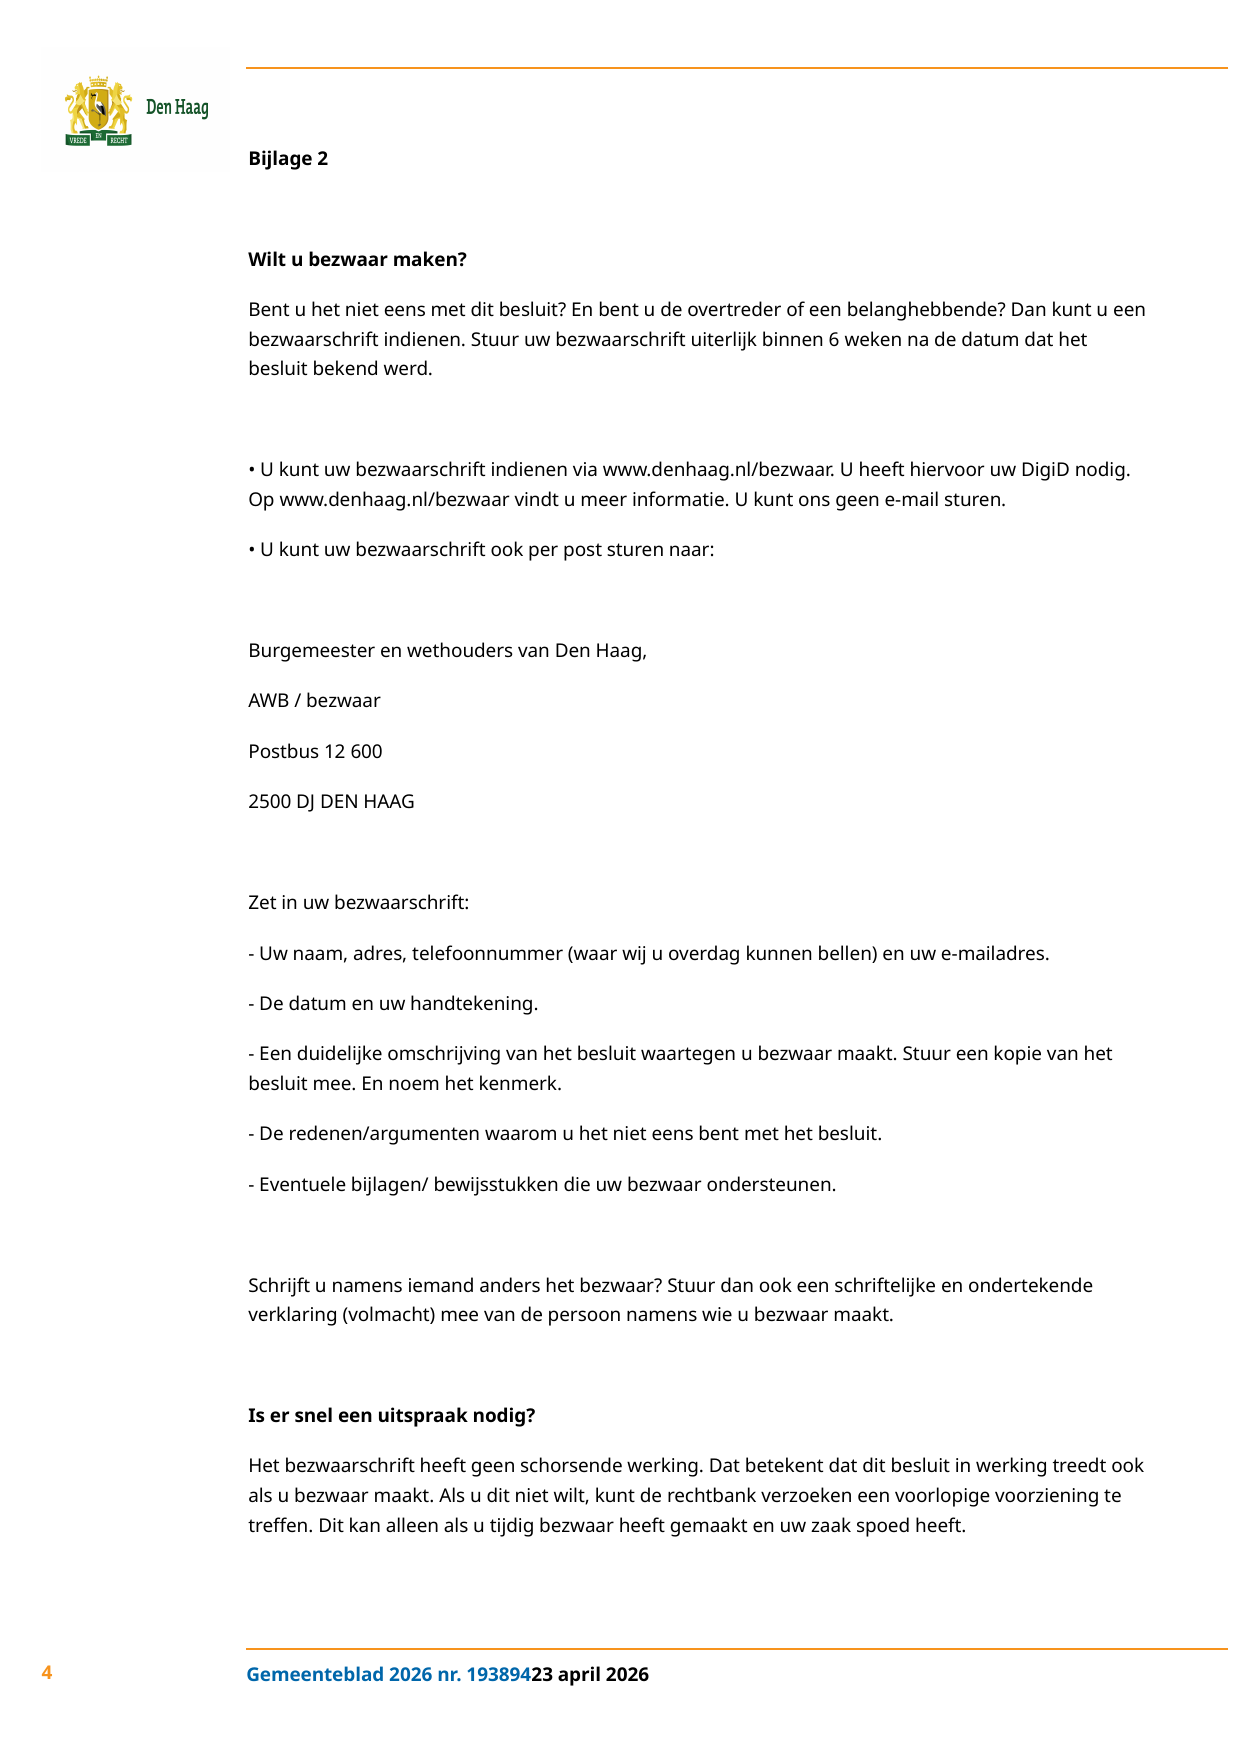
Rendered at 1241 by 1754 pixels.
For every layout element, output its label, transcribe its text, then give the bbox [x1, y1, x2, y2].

text • U kunt uw bezwaarschrift ook per post sturen naar: [248, 536, 1152, 562]
text - Uw naam, adres, telefoonnummer (waar wij u overdag kunnen bellen) en uw e-mailadres. [248, 940, 1152, 966]
text Wilt u bezwaar maken? [248, 246, 1152, 272]
text Burgemeester en wethouders van Den Haag, [248, 637, 1152, 663]
text - De redenen/argumenten waarom u het niet eens bent met het besluit. [248, 1121, 1152, 1146]
text Bent u het niet eens met dit besluit? En bent u de overtreder of een belanghebbende? Dan kunt u een bezwaarschrift indienen. Stuur uw bezwaarschrift uiterlijk binnen 6 weken na de datum dat het besluit bekend werd. [248, 296, 1152, 381]
text Bijlage 2 [248, 145, 1152, 171]
text • U kunt uw bezwaarschrift indienen via www.denhaag.nl/bezwaar. U heeft hiervoor uw DigiD nodig. Op www.denhaag.nl/bezwaar vindt u meer informatie. U kunt ons geen e-mail sturen. [248, 456, 1152, 512]
text Zet in uw bezwaarschrift: [248, 889, 1152, 915]
picture [41, 47, 231, 172]
text Het bezwaarschrift heeft geen schorsende werking. Dat betekent dat dit besluit in werking treedt ook als u bezwaar maakt. Als u dit niet wilt, kunt de rechtbank verzoeken een voorlopige voorziening te treffen. Dit kan alleen als u tijdig bezwaar heeft gemaakt en uw zaak spoed heeft. [248, 1453, 1152, 1538]
text - Een duidelijke omschrijving van het besluit waartegen u bezwaar maakt. Stuur een kopie van het besluit mee. En noem het kenmerk. [248, 1041, 1152, 1096]
text 2500 DJ DEN HAAG [248, 788, 1152, 814]
text - Eventuele bijlagen/ bewijsstukken die uw bezwaar ondersteunen. [248, 1171, 1152, 1197]
text AWB / bezwaar [248, 688, 1152, 713]
text Schrijft u namens iemand anders het bezwaar? Stuur dan ook een schriftelijke en ondertekende verklaring (volmacht) mee van de persoon namens wie u bezwaar maakt. [248, 1272, 1152, 1327]
text Is er snel een uitspraak nodig? [248, 1402, 1152, 1428]
text - De datum en uw handtekening. [248, 990, 1152, 1016]
text Postbus 12 600 [248, 738, 1152, 764]
